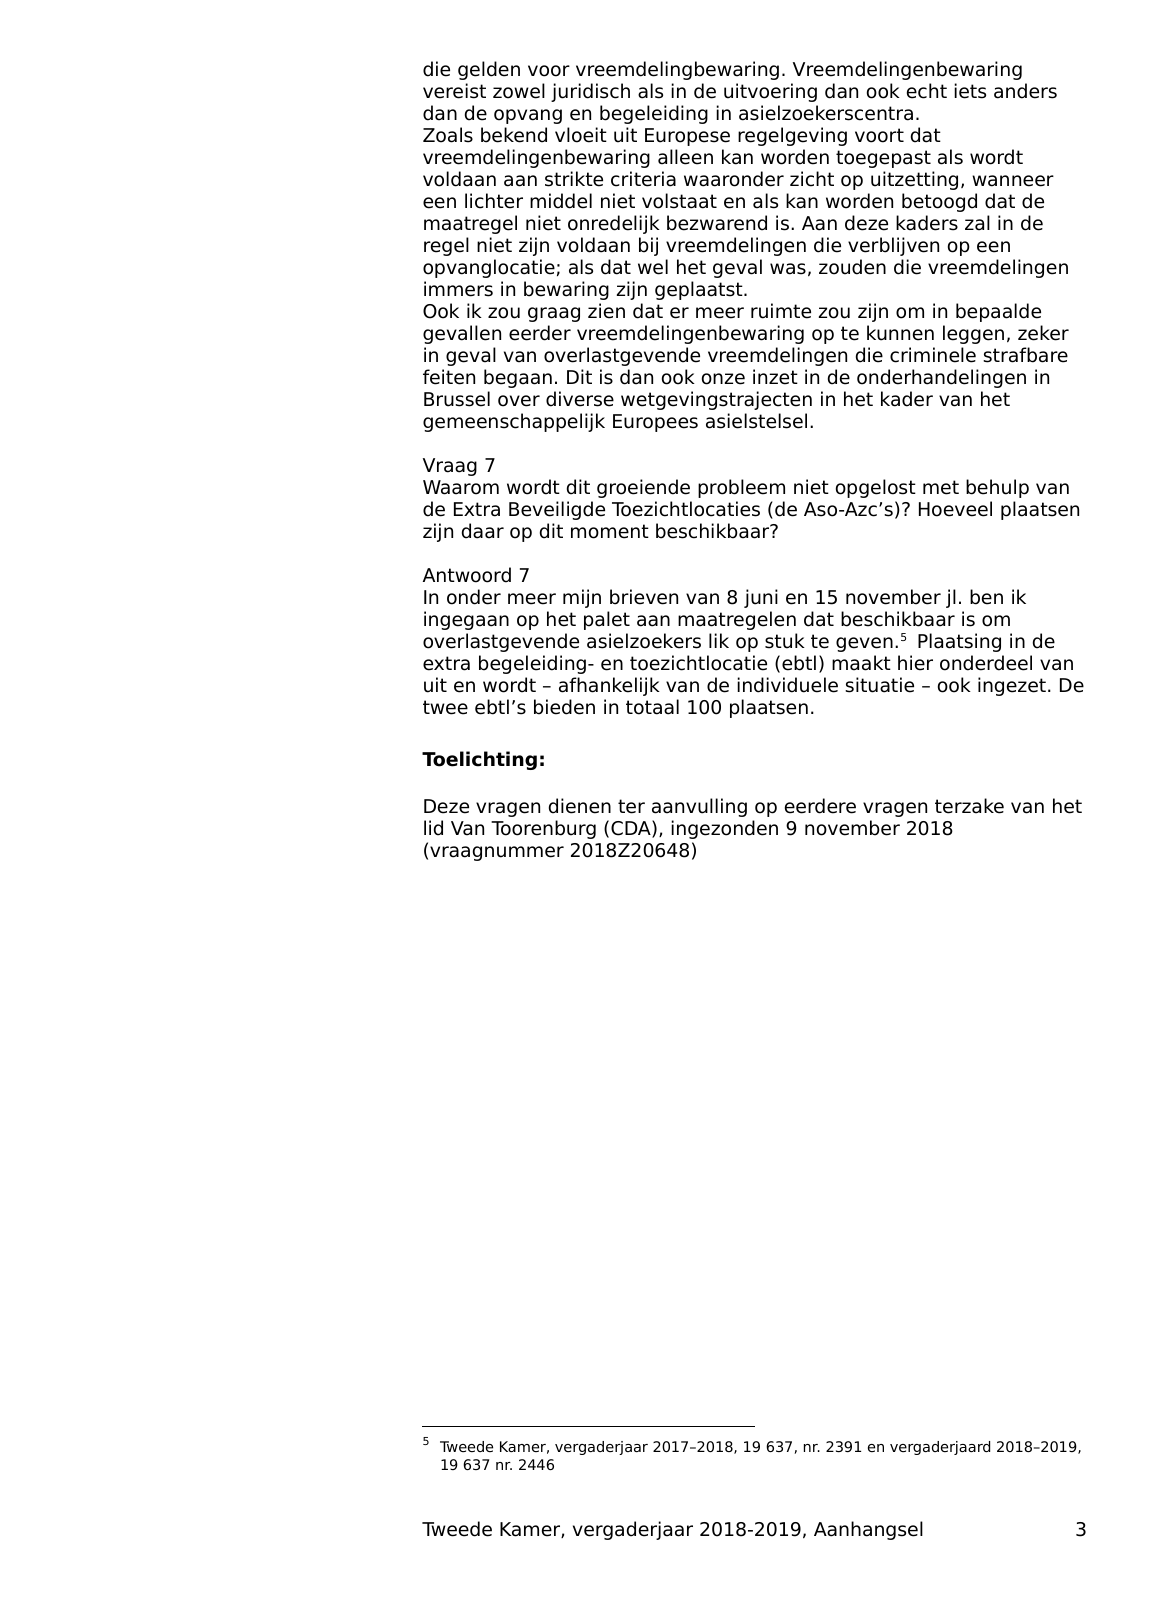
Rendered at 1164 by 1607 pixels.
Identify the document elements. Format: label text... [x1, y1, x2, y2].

text Ook ik zou graag zien dat er meer ruimte zou zijn om in bepaalde gevallen eerder vreemdelingenbewaring op te kunnen leggen, zeker in geval van overlastgevende vreemdelingen die criminele strafbare feiten begaan. Dit is dan ook onze inzet in de onderhandelingen in Brussel over diverse wetgevingstrajecten in het kader van het gemeenschappelijk Europees asielstelsel. [422, 301, 1087, 433]
text Vraag 7 [422, 455, 1087, 477]
text Tweede Kamer, vergaderjaar 2017–2018, 19 637, nr. 2391 en vergaderjaard 2018–2019, 19 637 nr. 2446 [422, 1435, 1087, 1474]
text In onder meer mijn brieven van 8 juni en 15 november jl. ben ik ingegaan op het palet aan maatregelen dat beschikbaar is om overlastgevende asielzoekers lik op stuk te geven. Plaatsing in de extra begeleiding- en toezichtlocatie (ebtl) maakt hier onderdeel van uit en wordt – afhankelijk van de individuele situatie – ook ingezet. De twee ebtl’s bieden in totaal 100 plaatsen. [422, 587, 1087, 719]
subtitle Toelichting: [422, 749, 1087, 771]
text Antwoord 7 [422, 565, 1087, 587]
text Waarom wordt dit groeiende probleem niet opgelost met behulp van de Extra Beveiligde Toezichtlocaties (de Aso-Azc’s)? Hoeveel plaatsen zijn daar op dit moment beschikbaar? [422, 477, 1087, 543]
text die gelden voor vreemdelingbewaring. Vreemdelingenbewaring vereist zowel juridisch als in de uitvoering dan ook echt iets anders dan de opvang en begeleiding in asielzoekerscentra. [422, 59, 1087, 125]
text Zoals bekend vloeit uit Europese regelgeving voort dat vreemdelingenbewaring alleen kan worden toegepast als wordt voldaan aan strikte criteria waaronder zicht op uitzetting, wanneer een lichter middel niet volstaat en als kan worden betoogd dat de maatregel niet onredelijk bezwarend is. Aan deze kaders zal in de regel niet zijn voldaan bij vreemdelingen die verblijven op een opvanglocatie; als dat wel het geval was, zouden die vreemdelingen immers in bewaring zijn geplaatst. [422, 125, 1087, 301]
text Deze vragen dienen ter aanvulling op eerdere vragen terzake van het lid Van Toorenburg (CDA), ingezonden 9 november 2018 (vraagnummer 2018Z20648) [422, 796, 1087, 862]
